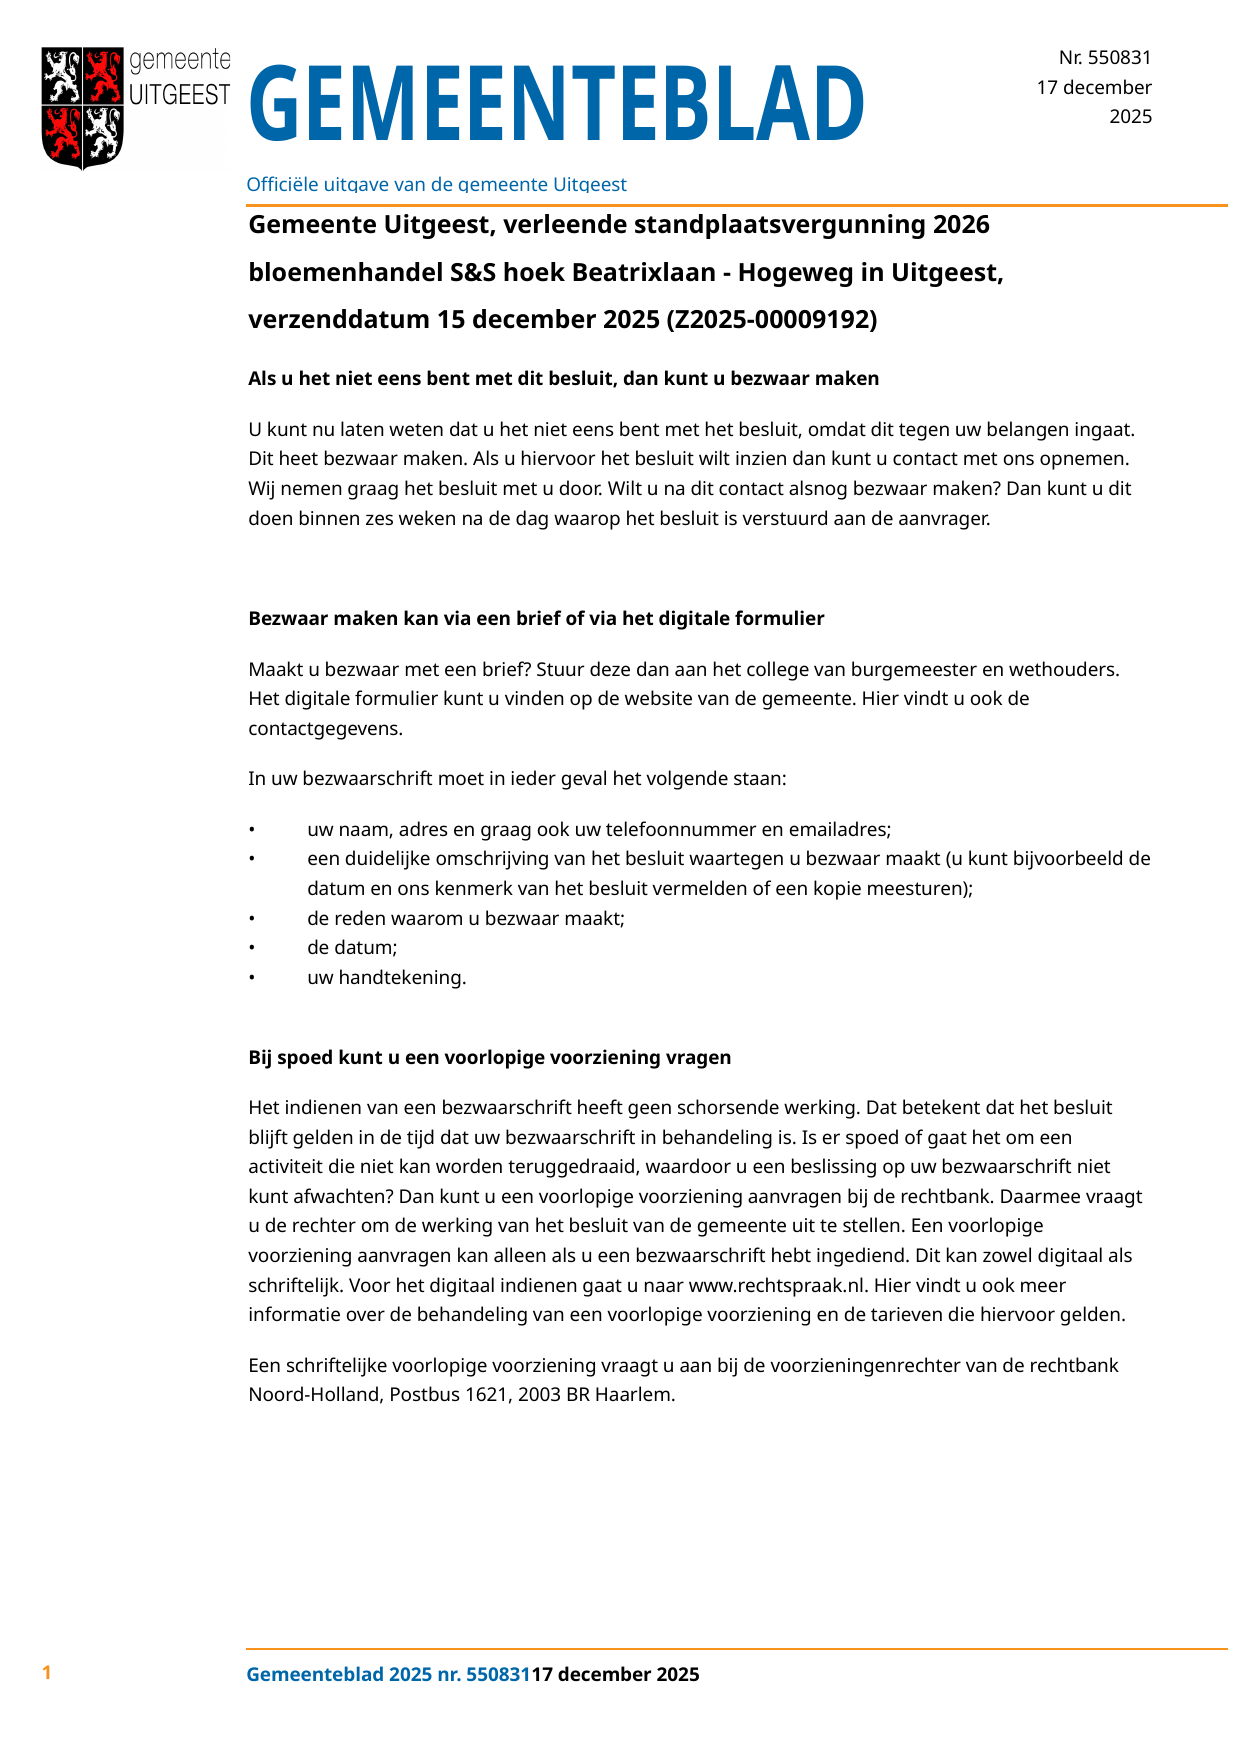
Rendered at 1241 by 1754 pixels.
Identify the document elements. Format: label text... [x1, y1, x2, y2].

list uw handtekening. [248, 964, 1152, 989]
text Gemeente Uitgeest, verleende standplaatsvergunning 2026 bloemenhandel S&S hoek Beatrixlaan - Hogeweg in Uitgeest, verzenddatum 15 december 2025 (Z2025-00009192) [248, 207, 1152, 336]
list de datum; [248, 934, 1152, 960]
text In uw bezwaarschrift moet in ieder geval het volgende staan: [248, 766, 1152, 791]
text Als u het niet eens bent met dit besluit, dan kunt u bezwaar maken [248, 366, 1152, 391]
text Bij spoed kunt u een voorlopige voorziening vragen [248, 1044, 1152, 1069]
list uw naam, adres en graag ook uw telefoonnummer en emailadres; [248, 816, 1152, 842]
text U kunt nu laten weten dat u het niet eens bent met het besluit, omdat dit tegen uw belangen ingaat. Dit heet bezwaar maken. Als u hiervoor het besluit wilt inzien dan kunt u contact met ons opnemen. Wij nemen graag het besluit met u door. Wilt u na dit contact alsnog bezwaar maken? Dan kunt u dit doen binnen zes weken na de dag waarop het besluit is verstuurd aan de aanvrager. [248, 416, 1152, 530]
picture [41, 47, 231, 172]
text Het indienen van een bezwaarschrift heeft geen schorsende werking. Dat betekent dat het besluit blijft gelden in de tijd dat uw bezwaarschrift in behandeling is. Is er spoed of gaat het om een activiteit die niet kan worden teruggedraaid, waardoor u een beslissing op uw bezwaarschrift niet kunt afwachten? Dan kunt u een voorlopige voorziening aanvragen bij de rechtbank. Daarmee vraagt u de rechter om de werking van het besluit van de gemeente uit te stellen. Een voorlopige voorziening aanvragen kan alleen als u een bezwaarschrift hebt ingediend. Dit kan zowel digitaal als schriftelijk. Voor het digitaal indienen gaat u naar www.rechtspraak.nl. Hier vindt u ook meer informatie over de behandeling van een voorlopige voorziening en de tarieven die hiervoor gelden. [248, 1094, 1152, 1327]
text Maakt u bezwaar met een brief? Stuur deze dan aan het college van burgemeester en wethouders. Het digitale formulier kunt u vinden op de website van de gemeente. Hier vindt u ook de contactgegevens. [248, 656, 1152, 741]
list de reden waarom u bezwaar maakt; [248, 905, 1152, 930]
list een duidelijke omschrijving van het besluit waartegen u bezwaar maakt (u kunt bijvoorbeeld de datum en ons kenmerk van het besluit vermelden of een kopie meesturen); [248, 846, 1152, 901]
text Een schriftelijke voorlopige voorziening vraagt u aan bij de voorzieningenrechter van de rechtbank Noord-Holland, Postbus 1621, 2003 BR Haarlem. [248, 1352, 1152, 1407]
text Bezwaar maken kan via een brief of via het digitale formulier [248, 606, 1152, 631]
